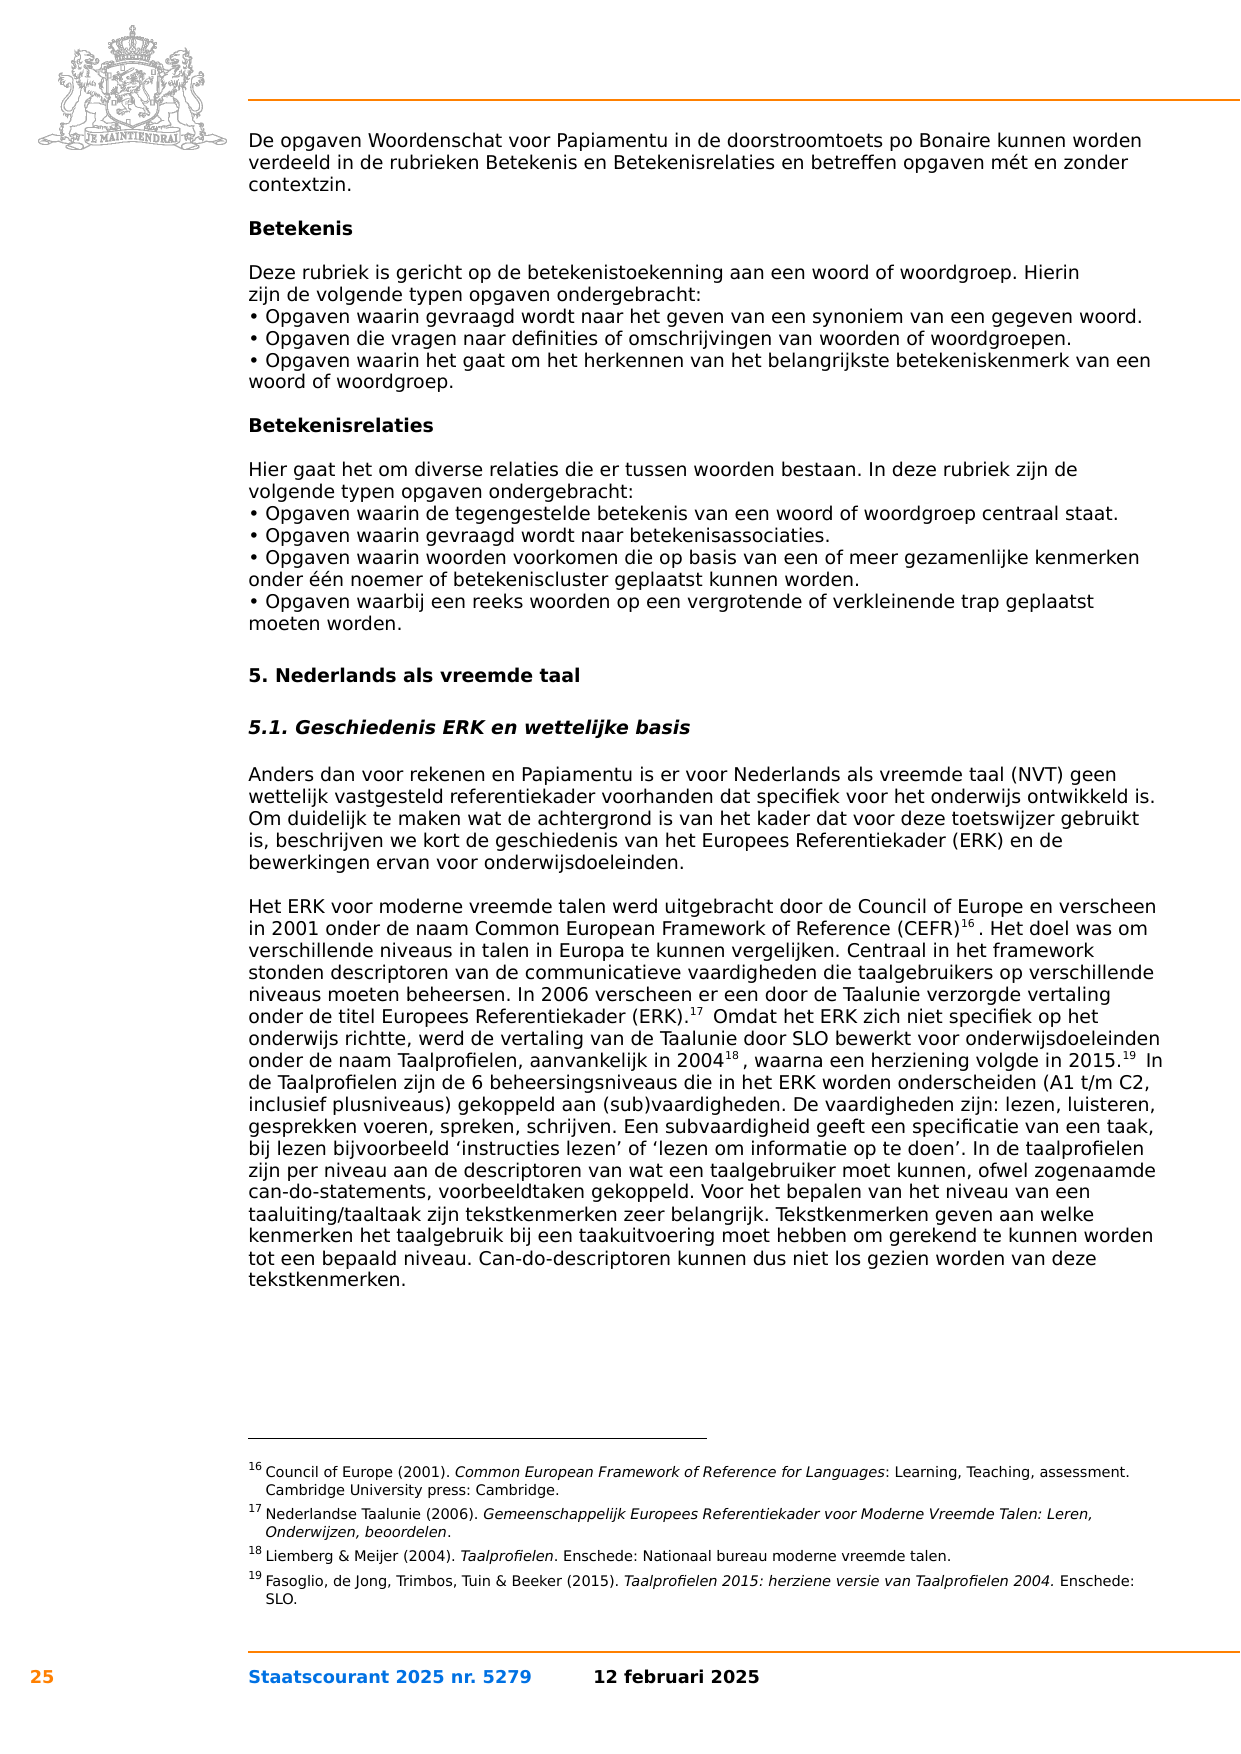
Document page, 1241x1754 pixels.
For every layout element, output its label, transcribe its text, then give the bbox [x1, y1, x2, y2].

text • Opgaven waarin gevraagd wordt naar betekenisassociaties. [248, 525, 1163, 547]
text Fasoglio, de Jong, Trimbos, Tuin & Beeker (2015). Taalprofielen 2015: herziene versie van Taalprofielen 2004. Enschede: SLO. [248, 1569, 1163, 1608]
text Liemberg & Meijer (2004). Taalprofielen. Enschede: Nationaal bureau moderne vreemde talen. [248, 1544, 1163, 1566]
text Council of Europe (2001). Common European Framework of Reference for Languages: Learning, Teaching, assessment. Cambridge University press: Cambridge. [248, 1460, 1163, 1499]
text • Opgaven waarin het gaat om het herkennen van het belangrijkste betekeniskenmerk van een woord of woordgroep. [248, 349, 1163, 393]
text • Opgaven waarbij een reeks woorden op een vergrotende of verkleinende trap geplaatst moeten worden. [248, 591, 1163, 635]
text Anders dan voor rekenen en Papiamentu is er voor Nederlands als vreemde taal (NVT) geen wettelijk vastgesteld referentiekader voorhanden dat specifiek voor het onderwijs ontwikkeld is. Om duidelijk te maken wat de achtergrond is van het kader dat voor deze toetswijzer gebruikt is, beschrijven we kort de geschiedenis van het Europees Referentiekader (ERK) en de bewerkingen ervan voor onderwijsdoeleinden. [248, 764, 1163, 874]
text • Opgaven die vragen naar definities of omschrijvingen van woorden of woordgroepen. [248, 327, 1163, 349]
text • Opgaven waarin gevraagd wordt naar het geven van een synoniem van een gegeven woord. [248, 306, 1163, 327]
text De opgaven Woordenschat voor Papiamentu in de doorstroomtoets po Bonaire kunnen worden verdeeld in de rubrieken Betekenis en Betekenisrelaties en betreffen opgaven mét en zonder contextzin. [248, 130, 1163, 196]
text Hier gaat het om diverse relaties die er tussen woorden bestaan. In deze rubriek zijn de volgende typen opgaven ondergebracht: [248, 459, 1163, 503]
subtitle 5. Nederlands als vreemde taal [248, 665, 1163, 687]
text zijn de volgende typen opgaven ondergebracht: [248, 283, 1163, 306]
text • Opgaven waarin de tegengestelde betekenis van een woord of woordgroep centraal staat. [248, 503, 1163, 525]
subtitle 5.1. Geschiedenis ERK en wettelijke basis [248, 717, 1163, 739]
text Nederlandse Taalunie (2006). Gemeenschappelijk Europees Referentiekader voor Moderne Vreemde Talen: Leren, Onderwijzen, beoordelen. [248, 1502, 1163, 1541]
text Het ERK voor moderne vreemde talen werd uitgebracht door de Council of Europe en verscheen in 2001 onder de naam Common European Framework of Reference (CEFR). Het doel was om verschillende niveaus in talen in Europa te kunnen vergelijken. Centraal in het framework stonden descriptoren van de communicatieve vaardigheden die taalgebruikers op verschillende niveaus moeten beheersen. In 2006 verscheen er een door de Taalunie verzorgde vertaling onder de titel Europees Referentiekader (ERK). Omdat het ERK zich niet specifiek op het onderwijs richtte, werd de vertaling van de Taalunie door SLO bewerkt voor onderwijsdoeleinden onder de naam Taalprofielen, aanvankelijk in 2004, waarna een herziening volgde in 2015. In de Taalprofielen zijn de 6 beheersingsniveaus die in het ERK worden onderscheiden (A1 t/m C2, inclusief plusniveaus) gekoppeld aan (sub)vaardigheden. De vaardigheden zijn: lezen, luisteren, gesprekken voeren, spreken, schrijven. Een subvaardigheid geeft een specificatie van een taak, bij lezen bijvoorbeeld ‘instructies lezen’ of ‘lezen om informatie op te doen’. In de taalprofielen zijn per niveau aan de descriptoren van wat een taalgebruiker moet kunnen, ofwel zogenaamde can-do-statements, voorbeeldtaken gekoppeld. Voor het bepalen van het niveau van een taaluiting/taaltaak zijn tekstkenmerken zeer belangrijk. Tekstkenmerken geven aan welke kenmerken het taalgebruik bij een taakuitvoering moet hebben om gerekend te kunnen worden tot een bepaald niveau. Can-do-descriptoren kunnen dus niet los gezien worden van deze tekstkenmerken. [248, 896, 1163, 1291]
picture [38, 25, 227, 150]
subtitle Betekenis [248, 218, 1163, 240]
subtitle Betekenisrelaties [248, 415, 1163, 437]
text • Opgaven waarin woorden voorkomen die op basis van een of meer gezamenlijke kenmerken onder één noemer of betekeniscluster geplaatst kunnen worden. [248, 547, 1163, 591]
text Deze rubriek is gericht op de betekenistoekenning aan een woord of woordgroep. Hierin [248, 262, 1163, 283]
